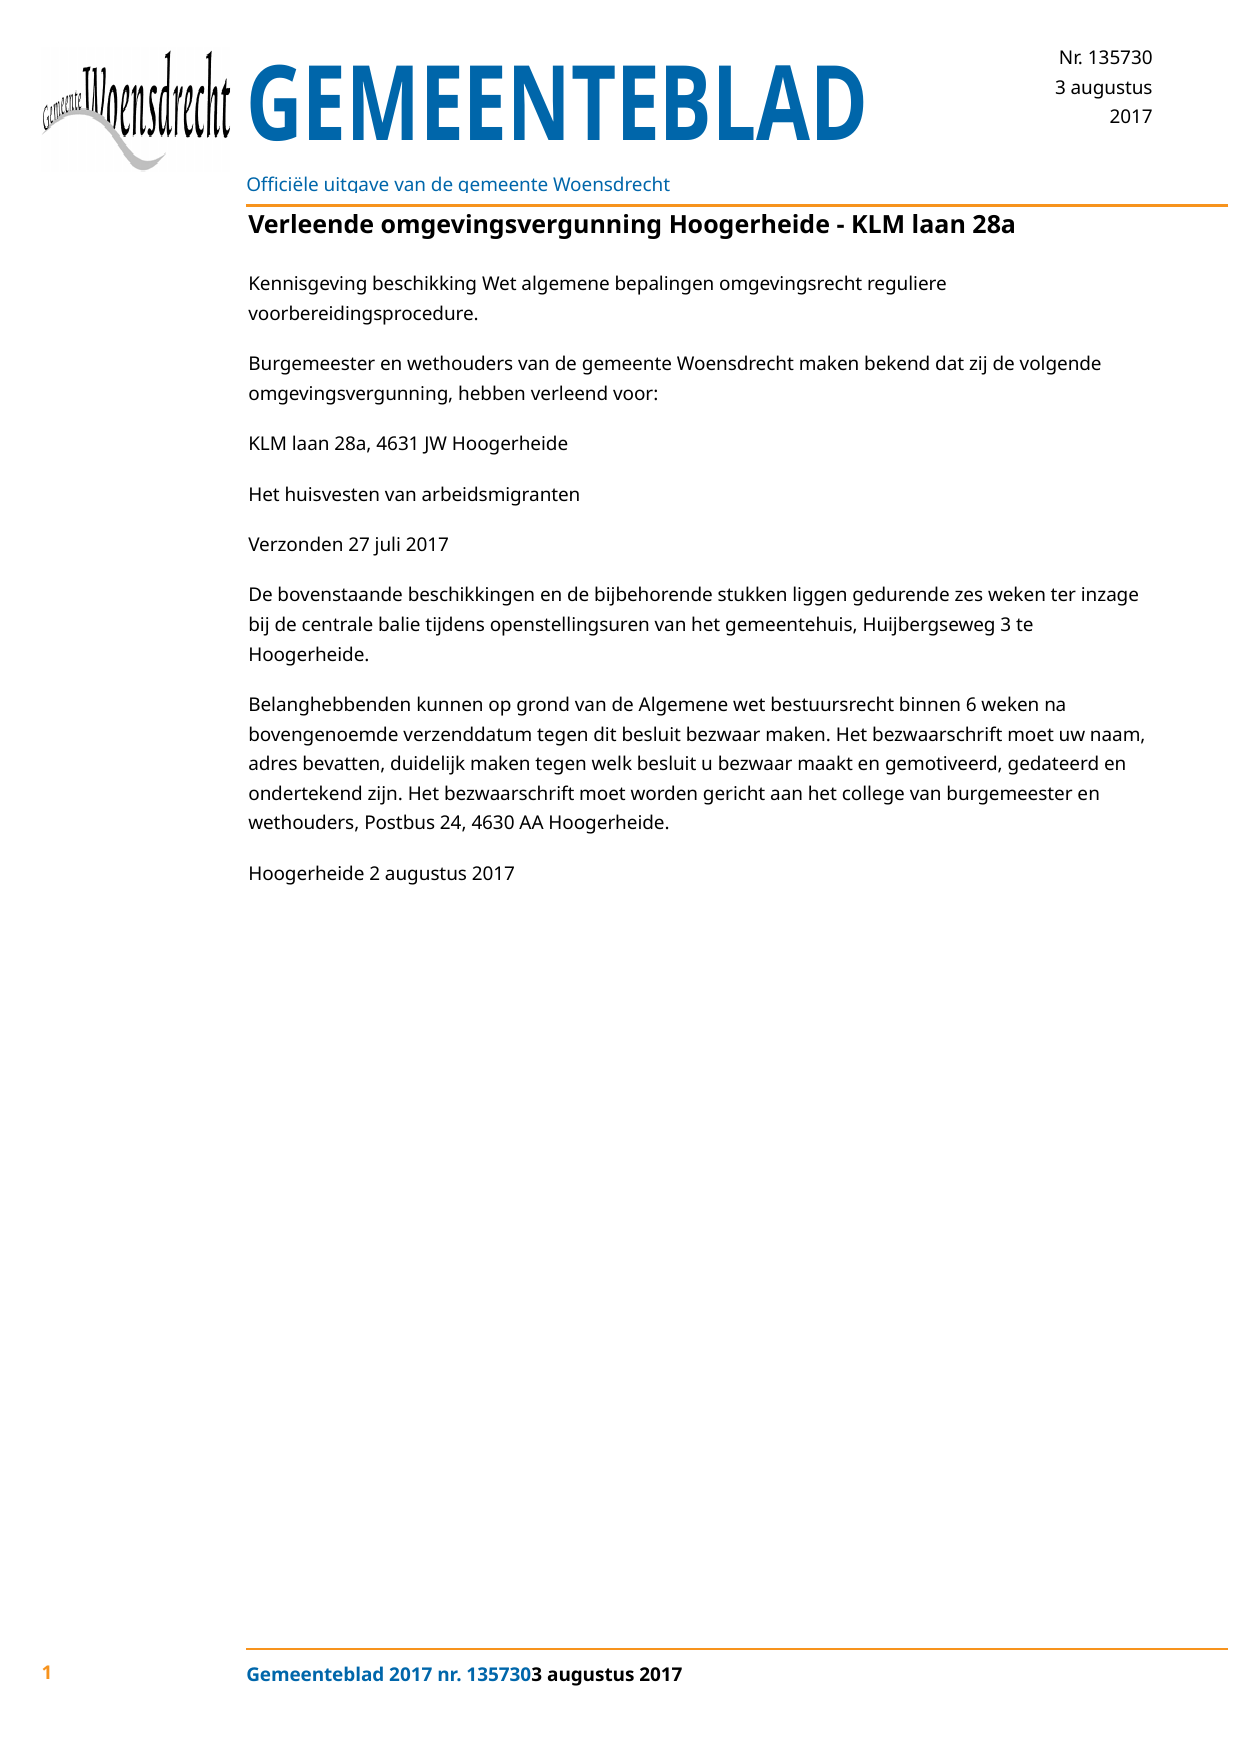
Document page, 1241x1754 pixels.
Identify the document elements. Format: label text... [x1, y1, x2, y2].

picture [41, 47, 231, 172]
text Verzonden 27 juli 2017 [248, 531, 1152, 557]
text Verleende omgevingsvergunning Hoogerheide - KLM laan 28a [248, 207, 1152, 241]
text De bovenstaande beschikkingen en de bijbehorende stukken liggen gedurende zes weken ter inzage bij de centrale balie tijdens openstellingsuren van het gemeentehuis, Huijbergseweg 3 te Hoogerheide. [248, 582, 1152, 666]
text Het huisvesten van arbeidsmigranten [248, 481, 1152, 506]
text Hoogerheide 2 augustus 2017 [248, 860, 1152, 886]
text Belanghebbenden kunnen op grond van de Algemene wet bestuursrecht binnen 6 weken na bovengenoemde verzenddatum tegen dit besluit bezwaar maken. Het bezwaarschrift moet uw naam, adres bevatten, duidelijk maken tegen welk besluit u bezwaar maakt en gemotiveerd, gedateerd en ondertekend zijn. Het bezwaarschrift moet worden gericht aan het college van burgemeester en wethouders, Postbus 24, 4630 AA Hoogerheide. [248, 691, 1152, 835]
text Burgemeester en wethouders van de gemeente Woensdrecht maken bekend dat zij de volgende omgevingsvergunning, hebben verleend voor: [248, 350, 1152, 406]
text KLM laan 28a, 4631 JW Hoogerheide [248, 430, 1152, 456]
text Kennisgeving beschikking Wet algemene bepalingen omgevingsrecht reguliere voorbereidingsprocedure. [248, 270, 1152, 326]
